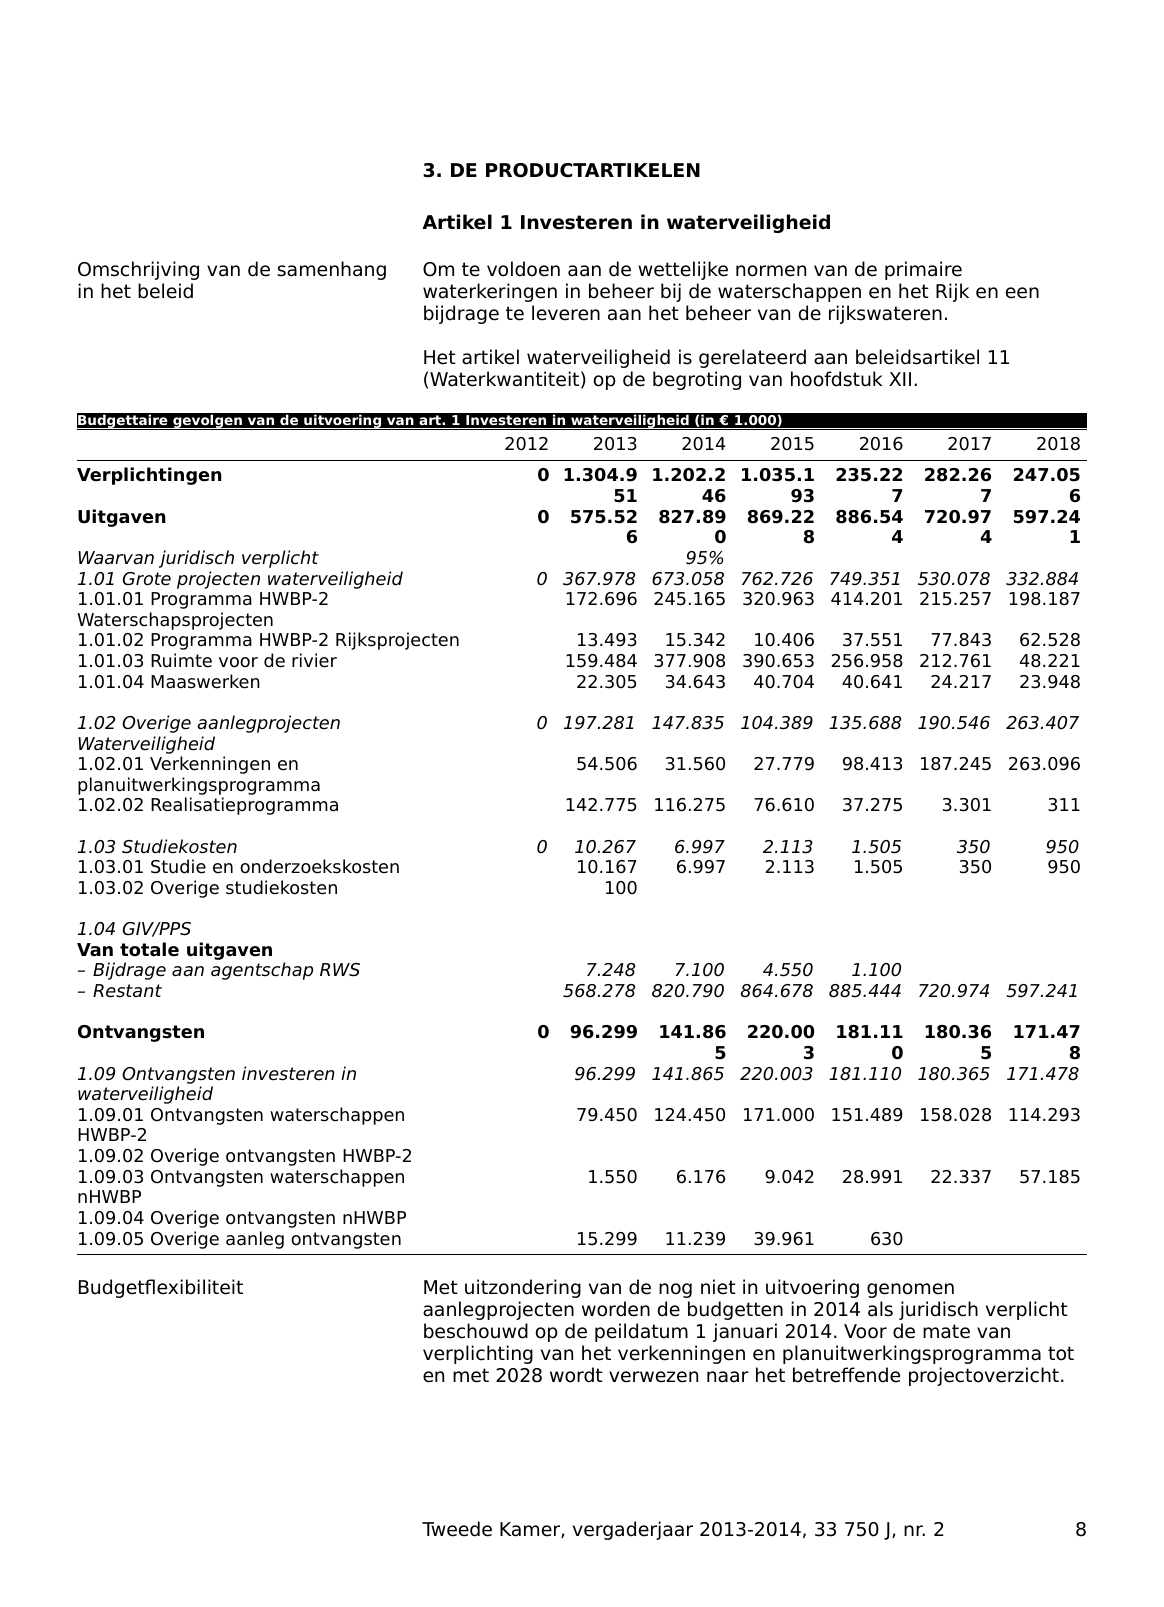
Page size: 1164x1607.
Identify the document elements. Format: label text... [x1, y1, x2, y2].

table_cell 282.267 [909, 461, 998, 507]
table_cell [555, 1208, 644, 1228]
table_cell 263.407 [998, 713, 1087, 754]
table_cell 37.275 [821, 795, 909, 816]
table_cell 2013 [555, 430, 644, 459]
table_cell Uitgaven [77, 507, 466, 548]
table_cell [466, 548, 555, 568]
table_cell 1.550 [555, 1167, 644, 1208]
table_cell [644, 1002, 732, 1022]
table_cell 7.248 [555, 960, 644, 981]
table_cell [732, 692, 821, 713]
table_cell 597.241 [998, 981, 1087, 1002]
table_cell 197.281 [555, 713, 644, 754]
table_cell 6.997 [644, 857, 732, 878]
table_cell 190.546 [909, 713, 998, 754]
text Om te voldoen aan de wettelijke normen van de primaire waterkeringen in beheer bij de waterschappen en het Rijk en een bijdrage te leveren aan het beheer van de rijkswateren. [422, 259, 1087, 325]
table_cell 597.241 [998, 507, 1087, 548]
table_cell 15.299 [555, 1229, 644, 1254]
table_cell [466, 1146, 555, 1167]
table_cell [732, 548, 821, 568]
table_cell [644, 878, 732, 898]
table_cell 2017 [909, 430, 998, 459]
table_cell 749.351 [821, 569, 909, 589]
table_cell 10.167 [555, 857, 644, 878]
table_cell 79.450 [555, 1105, 644, 1146]
table_cell 1.09.03 Ontvangsten waterschappen nHWBP [77, 1167, 466, 1208]
table_cell 96.299 [555, 1022, 644, 1063]
table_cell 10.267 [555, 837, 644, 857]
table_cell 28.991 [821, 1167, 909, 1208]
table_cell 0 [466, 713, 555, 754]
table_cell [466, 651, 555, 672]
table_cell [644, 816, 732, 837]
table_cell 1.01.03 Ruimte voor de rivier [77, 651, 466, 672]
table_cell [909, 940, 998, 960]
table_cell 950 [998, 857, 1087, 878]
table_cell [466, 589, 555, 630]
table_cell 1.01 Grote projecten waterveiligheid [77, 569, 466, 589]
table_cell 0 [466, 507, 555, 548]
table_cell 720.974 [909, 507, 998, 548]
table_cell 10.406 [732, 630, 821, 651]
table_cell 9.042 [732, 1167, 821, 1208]
table_cell 377.908 [644, 651, 732, 672]
table_cell 98.413 [821, 754, 909, 795]
table_cell 886.544 [821, 507, 909, 548]
table_cell [466, 960, 555, 981]
table_cell [466, 1105, 555, 1146]
table_cell 263.096 [998, 754, 1087, 795]
table_cell 22.337 [909, 1167, 998, 1208]
table_cell 11.239 [644, 1229, 732, 1254]
table_cell 77.843 [909, 630, 998, 651]
table_cell [77, 899, 466, 919]
table_cell [909, 1229, 998, 1254]
table_cell [466, 857, 555, 878]
table_header Budgettaire gevolgen van de uitvoering van art. 1 Investeren in waterveiligheid (in € 1.000) [77, 413, 1087, 428]
table_cell 530.078 [909, 569, 998, 589]
table_cell 180.365 [909, 1064, 998, 1105]
table_cell 1.09 Ontvangsten investeren in waterveiligheid [77, 1064, 466, 1105]
table_cell [555, 919, 644, 940]
table_cell 27.779 [732, 754, 821, 795]
table_cell 95% [644, 548, 732, 568]
table_cell 1.03.02 Overige studiekosten [77, 878, 466, 898]
table_cell [644, 1208, 732, 1228]
table_cell [998, 1146, 1087, 1167]
table_cell 48.221 [998, 651, 1087, 672]
table_cell [821, 878, 909, 898]
table_cell 568.278 [555, 981, 644, 1002]
table_cell [909, 1002, 998, 1022]
table_cell 13.493 [555, 630, 644, 651]
table_cell 320.963 [732, 589, 821, 630]
table_cell 1.03 Studiekosten [77, 837, 466, 857]
table_cell 2014 [644, 430, 732, 459]
table_cell 4.550 [732, 960, 821, 981]
table_cell [644, 899, 732, 919]
table_cell [466, 1064, 555, 1105]
table_cell 151.489 [821, 1105, 909, 1146]
table_cell [466, 795, 555, 816]
table_cell [998, 1208, 1087, 1228]
table_cell 1.01.01 Programma HWBP-2 Waterschapsprojecten [77, 589, 466, 630]
table_cell [821, 1002, 909, 1022]
table_cell [821, 899, 909, 919]
table_cell [466, 692, 555, 713]
text Budgetflexibiliteit [77, 1277, 399, 1299]
table_cell 135.688 [821, 713, 909, 754]
table_cell 1.202.246 [644, 461, 732, 507]
table_cell 34.643 [644, 672, 732, 692]
table_cell [466, 754, 555, 795]
table_cell [555, 1002, 644, 1022]
table_cell 720.974 [909, 981, 998, 1002]
table_cell 159.484 [555, 651, 644, 672]
table_cell 39.961 [732, 1229, 821, 1254]
table_cell 2018 [998, 430, 1087, 459]
table_cell [998, 1002, 1087, 1022]
table_cell 212.761 [909, 651, 998, 672]
table_cell 104.389 [732, 713, 821, 754]
table_cell 1.09.02 Overige ontvangsten HWBP-2 [77, 1146, 466, 1167]
subtitle 3. DE PRODUCTARTIKELEN [422, 160, 1087, 182]
table_cell 350 [909, 857, 998, 878]
table_cell Ontvangsten [77, 1022, 466, 1063]
table_cell [466, 981, 555, 1002]
table_cell [909, 878, 998, 898]
table_cell 762.726 [732, 569, 821, 589]
text Het artikel waterveiligheid is gerelateerd aan beleidsartikel 11 (Waterkwantiteit) op de begroting van hoofdstuk XII. [422, 347, 1087, 391]
table_cell 172.696 [555, 589, 644, 630]
table_cell [821, 919, 909, 940]
table_cell 1.304.951 [555, 461, 644, 507]
table_cell [466, 878, 555, 898]
table_cell 0 [466, 1022, 555, 1063]
table_cell 2016 [821, 430, 909, 459]
table_cell [77, 692, 466, 713]
table_cell 414.201 [821, 589, 909, 630]
table_cell 142.775 [555, 795, 644, 816]
table_cell [555, 1146, 644, 1167]
table_cell 180.365 [909, 1022, 998, 1063]
table_cell [77, 816, 466, 837]
table_cell 332.884 [998, 569, 1087, 589]
table_cell [732, 940, 821, 960]
table_cell 116.275 [644, 795, 732, 816]
table_cell [466, 1208, 555, 1228]
table_cell [732, 919, 821, 940]
table_cell 311 [998, 795, 1087, 816]
table_cell [466, 940, 555, 960]
table_cell 141.865 [644, 1022, 732, 1063]
table_cell Verplichtingen [77, 461, 466, 507]
table_cell [909, 919, 998, 940]
table_cell [555, 692, 644, 713]
table_cell 820.790 [644, 981, 732, 1002]
table_cell 31.560 [644, 754, 732, 795]
table_cell 141.865 [644, 1064, 732, 1105]
table_cell [909, 692, 998, 713]
table_cell 1.02.01 Verkenningen en planuitwerkingsprogramma [77, 754, 466, 795]
table_cell [732, 899, 821, 919]
subtitle Artikel 1 Investeren in waterveiligheid [422, 212, 1087, 234]
table_cell 181.110 [821, 1064, 909, 1105]
table_cell [732, 1146, 821, 1167]
table_cell [466, 899, 555, 919]
table_cell 6.176 [644, 1167, 732, 1208]
table_cell 124.450 [644, 1105, 732, 1146]
table_cell 1.035.193 [732, 461, 821, 507]
table_cell 1.02 Overige aanlegprojecten Waterveiligheid [77, 713, 466, 754]
table_cell 1.01.04 Maaswerken [77, 672, 466, 692]
table_cell 235.227 [821, 461, 909, 507]
table_cell 2.113 [732, 837, 821, 857]
table_cell 22.305 [555, 672, 644, 692]
table_cell 1.09.04 Overige ontvangsten nHWBP [77, 1208, 466, 1228]
table_cell 215.257 [909, 589, 998, 630]
table_cell 1.02.02 Realisatieprogramma [77, 795, 466, 816]
table_cell 885.444 [821, 981, 909, 1002]
table_cell 37.551 [821, 630, 909, 651]
table_cell [998, 960, 1087, 981]
table_cell [821, 548, 909, 568]
table_cell 575.526 [555, 507, 644, 548]
table_cell 24.217 [909, 672, 998, 692]
table_cell 0 [466, 569, 555, 589]
table_cell [466, 1229, 555, 1254]
table_cell 1.01.02 Programma HWBP-2 Rijksprojecten [77, 630, 466, 651]
table_cell [644, 919, 732, 940]
table_cell [466, 1167, 555, 1208]
table_cell 3.301 [909, 795, 998, 816]
table_cell 158.028 [909, 1105, 998, 1146]
table_cell – Restant [77, 981, 466, 1002]
table_cell [998, 940, 1087, 960]
table_cell 40.704 [732, 672, 821, 692]
table_cell [998, 919, 1087, 940]
table_cell 40.641 [821, 672, 909, 692]
table_cell 1.09.05 Overige aanleg ontvangsten [77, 1229, 466, 1254]
table_cell [909, 1146, 998, 1167]
table_cell [998, 1229, 1087, 1254]
table_cell 57.185 [998, 1167, 1087, 1208]
table_cell [732, 1208, 821, 1228]
table_cell [466, 1002, 555, 1022]
table_cell 171.478 [998, 1022, 1087, 1063]
table_cell 390.653 [732, 651, 821, 672]
table_cell [998, 548, 1087, 568]
table_cell [821, 940, 909, 960]
table_cell Van totale uitgaven [77, 940, 466, 960]
table_cell 220.003 [732, 1064, 821, 1105]
table_cell 54.506 [555, 754, 644, 795]
table_cell 864.678 [732, 981, 821, 1002]
table_cell 1.03.01 Studie en onderzoekskosten [77, 857, 466, 878]
table_cell 198.187 [998, 589, 1087, 630]
table_cell 247.056 [998, 461, 1087, 507]
table_cell 1.09.01 Ontvangsten waterschappen HWBP-2 [77, 1105, 466, 1146]
table_cell 256.958 [821, 651, 909, 672]
table_cell [644, 692, 732, 713]
table_cell 673.058 [644, 569, 732, 589]
table_cell – Bijdrage aan agentschap RWS [77, 960, 466, 981]
table_cell 181.110 [821, 1022, 909, 1063]
table_cell [732, 878, 821, 898]
table_cell 0 [466, 461, 555, 507]
table_cell 245.165 [644, 589, 732, 630]
table_cell 827.890 [644, 507, 732, 548]
table_cell [821, 692, 909, 713]
table_cell [466, 630, 555, 651]
table_cell [555, 816, 644, 837]
table_cell 2012 [466, 430, 555, 459]
table_cell [909, 960, 998, 981]
table_cell 1.100 [821, 960, 909, 981]
table_cell [998, 692, 1087, 713]
table_cell 76.610 [732, 795, 821, 816]
table_cell 7.100 [644, 960, 732, 981]
table_cell [732, 816, 821, 837]
table_cell 187.245 [909, 754, 998, 795]
text Met uitzondering van de nog niet in uitvoering genomen aanlegprojecten worden de budgetten in 2014 als juridisch verplicht beschouwd op de peildatum 1 januari 2014. Voor de mate van verplichting van het verkenningen en planuitwerkingsprogramma tot en met 2028 wordt verwezen naar het betreffende projectoverzicht. [422, 1277, 1087, 1387]
table_cell 6.997 [644, 837, 732, 857]
table_cell [821, 816, 909, 837]
table_cell [644, 940, 732, 960]
table_cell [998, 816, 1087, 837]
table_cell 367.978 [555, 569, 644, 589]
table_cell [466, 919, 555, 940]
table_cell 171.478 [998, 1064, 1087, 1105]
table_cell 147.835 [644, 713, 732, 754]
table_cell 630 [821, 1229, 909, 1254]
table_cell 15.342 [644, 630, 732, 651]
table_cell 2015 [732, 430, 821, 459]
table_cell 100 [555, 878, 644, 898]
table_cell 114.293 [998, 1105, 1087, 1146]
table_cell 2.113 [732, 857, 821, 878]
table_cell 950 [998, 837, 1087, 857]
table_cell [821, 1208, 909, 1228]
table_cell [909, 1208, 998, 1228]
table_cell 96.299 [555, 1064, 644, 1105]
table_cell [644, 1146, 732, 1167]
table_cell 220.003 [732, 1022, 821, 1063]
table_cell [909, 548, 998, 568]
table_cell [998, 899, 1087, 919]
table_cell [466, 816, 555, 837]
table_cell [821, 1146, 909, 1167]
table_cell [555, 548, 644, 568]
table_cell [77, 430, 466, 459]
table_cell [555, 940, 644, 960]
text Omschrijving van de samenhang in het beleid [77, 259, 399, 303]
table_cell 62.528 [998, 630, 1087, 651]
table_cell [732, 1002, 821, 1022]
table_cell 350 [909, 837, 998, 857]
table_cell 1.505 [821, 857, 909, 878]
table_cell 0 [466, 837, 555, 857]
table_cell [555, 899, 644, 919]
table_cell [909, 816, 998, 837]
table_cell Waarvan juridisch verplicht [77, 548, 466, 568]
table_cell 1.505 [821, 837, 909, 857]
table_cell [77, 1002, 466, 1022]
table_cell [998, 878, 1087, 898]
table_cell 23.948 [998, 672, 1087, 692]
table_cell 171.000 [732, 1105, 821, 1146]
table_cell 1.04 GIV/PPS [77, 919, 466, 940]
table_cell 869.228 [732, 507, 821, 548]
table_cell [909, 899, 998, 919]
table_cell [466, 672, 555, 692]
